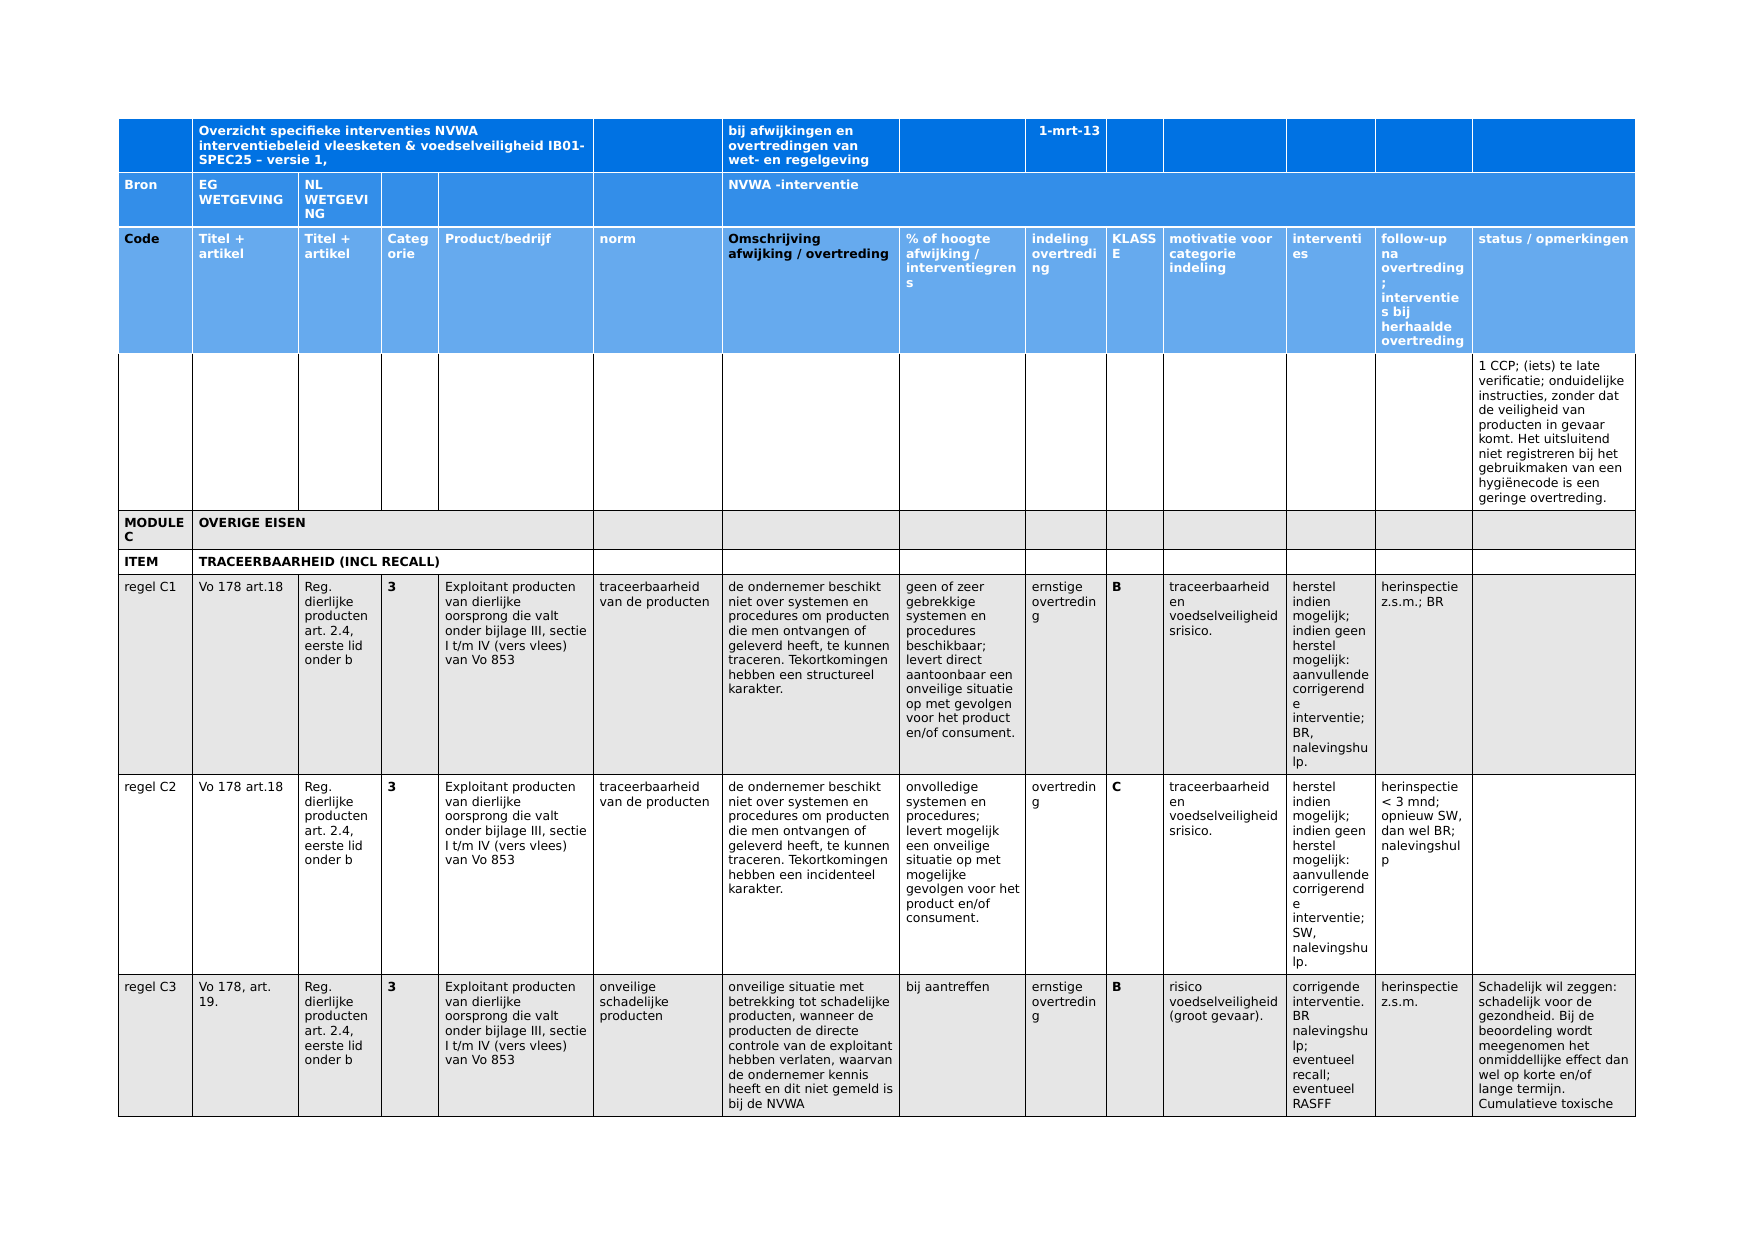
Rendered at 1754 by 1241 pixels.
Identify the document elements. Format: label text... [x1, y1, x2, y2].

table_cell Reg. dierlijke producten art. 2.4, eerste lid onder b [299, 575, 381, 774]
table_cell Bron [119, 173, 192, 226]
table_cell [1473, 511, 1635, 549]
table_cell C [1107, 775, 1163, 974]
table_cell [1473, 575, 1635, 774]
table_cell [1026, 550, 1106, 574]
table_cell ITEM [119, 550, 192, 574]
table_cell [723, 511, 899, 549]
table_cell [439, 173, 593, 226]
table_cell onvolledige systemen en procedures; levert mogelijk een onveilige situatie op met mogelijke gevolgen voor het product en/of consument. [900, 775, 1025, 974]
table_cell B [1107, 975, 1163, 1116]
table_cell % of hoogte afwijking / interventiegrens [900, 228, 1025, 353]
table_cell [594, 355, 722, 510]
table_cell bij aantreffen [900, 975, 1025, 1116]
table_cell traceerbaarheid van de producten [594, 575, 722, 774]
table_cell Schadelijk wil zeggen: schadelijk voor de gezondheid. Bij de beoordeling wordt meegenomen het onmiddellijke effect dan wel op korte en/of lange termijn. Cumulatieve toxische [1473, 975, 1635, 1116]
table_cell [1473, 550, 1635, 574]
table_cell motivatie voor categorie indeling [1164, 228, 1286, 353]
table_cell MODULE C [119, 511, 192, 549]
table_header [119, 119, 192, 172]
table_cell traceerbaarheid van de producten [594, 775, 722, 974]
table_cell status / opmerkingen [1473, 228, 1635, 353]
table_cell Categorie [382, 228, 438, 353]
table_cell herinspectie z.s.m. [1376, 975, 1472, 1116]
table_cell [900, 511, 1025, 549]
table_cell [1164, 511, 1286, 549]
table_cell OVERIGE EISEN [193, 511, 593, 549]
table_cell [1376, 511, 1472, 549]
table_cell [382, 173, 438, 226]
table_cell Reg. dierlijke producten art. 2.4, eerste lid onder b [299, 975, 381, 1116]
table_cell Reg. dierlijke producten art. 2.4, eerste lid onder b [299, 775, 381, 974]
table_cell ernstige overtreding [1026, 975, 1106, 1116]
table_cell 1 CCP; (iets) te late verificatie; onduidelijke instructies, zonder dat de veiligheid van producten in gevaar komt. Het uitsluitend niet registreren bij het gebruikmaken van een hygiënecode is een geringe overtreding. [1473, 355, 1635, 510]
table_cell onveilige schadelijke producten [594, 975, 722, 1116]
table_header bij afwijkingen en overtredingen van wet- en regelgeving [723, 119, 899, 172]
table_cell Code [119, 228, 192, 353]
table_cell 3 [382, 775, 438, 974]
table_cell Product/bedrijf [439, 228, 593, 353]
table_header [1107, 119, 1163, 172]
table_cell regel C3 [119, 975, 192, 1116]
table_cell Vo 178 art.18 [193, 775, 298, 974]
table_cell KLASSE [1107, 228, 1163, 353]
table_cell onveilige situatie met betrekking tot schadelijke producten, wanneer de producten de directe controle van de exploitant hebben verlaten, waarvan de ondernemer kennis heeft en dit niet gemeld is bij de NVWA [723, 975, 899, 1116]
table_cell [594, 173, 722, 226]
table_cell [1164, 355, 1286, 510]
table_cell de ondernemer beschikt niet over systemen en procedures om producten die men ontvangen of geleverd heeft, te kunnen traceren. Tekortkomingen hebben een incidenteel karakter. [723, 775, 899, 974]
table_cell [900, 550, 1025, 574]
table_cell [723, 355, 899, 510]
table_header [900, 119, 1025, 172]
table_cell Exploitant producten van dierlijke oorsprong die valt onder bijlage III, sectie I t/m IV (vers vlees) van Vo 853 [439, 575, 593, 774]
table_cell regel C1 [119, 575, 192, 774]
table_cell [1107, 355, 1163, 510]
table_cell TRACEERBAARHEID (INCL RECALL) [193, 550, 593, 574]
table_cell [193, 355, 298, 510]
table_cell Exploitant producten van dierlijke oorsprong die valt onder bijlage III, sectie I t/m IV (vers vlees) van Vo 853 [439, 975, 593, 1116]
table_cell Titel + artikel [193, 228, 298, 353]
table_cell [1287, 355, 1375, 510]
table_cell [1107, 511, 1163, 549]
table_header [1164, 119, 1286, 172]
table_cell [1107, 550, 1163, 574]
table_cell 3 [382, 575, 438, 774]
table_cell de ondernemer beschikt niet over systemen en procedures om producten die men ontvangen of geleverd heeft, te kunnen traceren. Tekortkomingen hebben een structureel karakter. [723, 575, 899, 774]
table_cell herstel indien mogelijk; indien geen herstel mogelijk: aanvullende corrigerende interventie; SW, nalevingshulp. [1287, 775, 1375, 974]
table_cell traceerbaarheid en voedselveiligheidsrisico. [1164, 775, 1286, 974]
table_cell B [1107, 575, 1163, 774]
table_cell Vo 178, art. 19. [193, 975, 298, 1116]
table_header [1473, 119, 1635, 172]
table_cell [594, 550, 722, 574]
table_cell regel C2 [119, 775, 192, 974]
table_cell indeling overtreding [1026, 228, 1106, 353]
table_cell [1287, 511, 1375, 549]
table_cell NVWA -interventie [723, 173, 1635, 226]
table_header 1-mrt-13 [1026, 119, 1106, 172]
table_header [594, 119, 722, 172]
table_cell herinspectie < 3 mnd; opnieuw SW, dan wel BR; nalevingshulp [1376, 775, 1472, 974]
table_cell [439, 355, 593, 510]
table_cell 3 [382, 975, 438, 1116]
table_cell [1376, 550, 1472, 574]
table_cell traceerbaarheid en voedselveiligheidsrisico. [1164, 575, 1286, 774]
table_cell [382, 355, 438, 510]
table_cell [1287, 550, 1375, 574]
table_cell [119, 355, 192, 510]
table_cell Titel + artikel [299, 228, 381, 353]
table_cell [723, 550, 899, 574]
table_cell herstel indien mogelijk; indien geen herstel mogelijk: aanvullende corrigerende interventie; BR, nalevingshulp. [1287, 575, 1375, 774]
table_cell interventies [1287, 228, 1375, 353]
table_header Overzicht specifieke interventies NVWA interventiebeleid vleesketen & voedselveiligheid IB01-SPEC25 – versie 1, [193, 119, 593, 172]
table_cell [1376, 355, 1472, 510]
table_cell Vo 178 art.18 [193, 575, 298, 774]
table_cell [1026, 355, 1106, 510]
table_cell Exploitant producten van dierlijke oorsprong die valt onder bijlage III, sectie I t/m IV (vers vlees) van Vo 853 [439, 775, 593, 974]
table_cell [1473, 775, 1635, 974]
table_header [1287, 119, 1375, 172]
table_cell geen of zeer gebrekkige systemen en procedures beschikbaar; levert direct aantoonbaar een onveilige situatie op met gevolgen voor het product en/of consument. [900, 575, 1025, 774]
table_cell norm [594, 228, 722, 353]
table_header [1376, 119, 1472, 172]
table_cell [1164, 550, 1286, 574]
table_cell follow-up na overtreding; interventies bij herhaalde overtreding [1376, 228, 1472, 353]
table_cell Omschrijving afwijking / overtreding [723, 228, 899, 353]
table_cell [1026, 511, 1106, 549]
table_cell EG WETGEVING [193, 173, 298, 226]
table_cell herinspectie z.s.m.; BR [1376, 575, 1472, 774]
table_cell [594, 511, 722, 549]
table_cell NL WETGEVING [299, 173, 381, 226]
table_cell [900, 355, 1025, 510]
table_cell ernstige overtreding [1026, 575, 1106, 774]
table_cell overtreding [1026, 775, 1106, 974]
table_cell corrigende interventie. BR nalevingshulp; eventueel recall; eventueel RASFF [1287, 975, 1375, 1116]
table_cell [299, 355, 381, 510]
table_cell risico voedselveiligheid (groot gevaar). [1164, 975, 1286, 1116]
